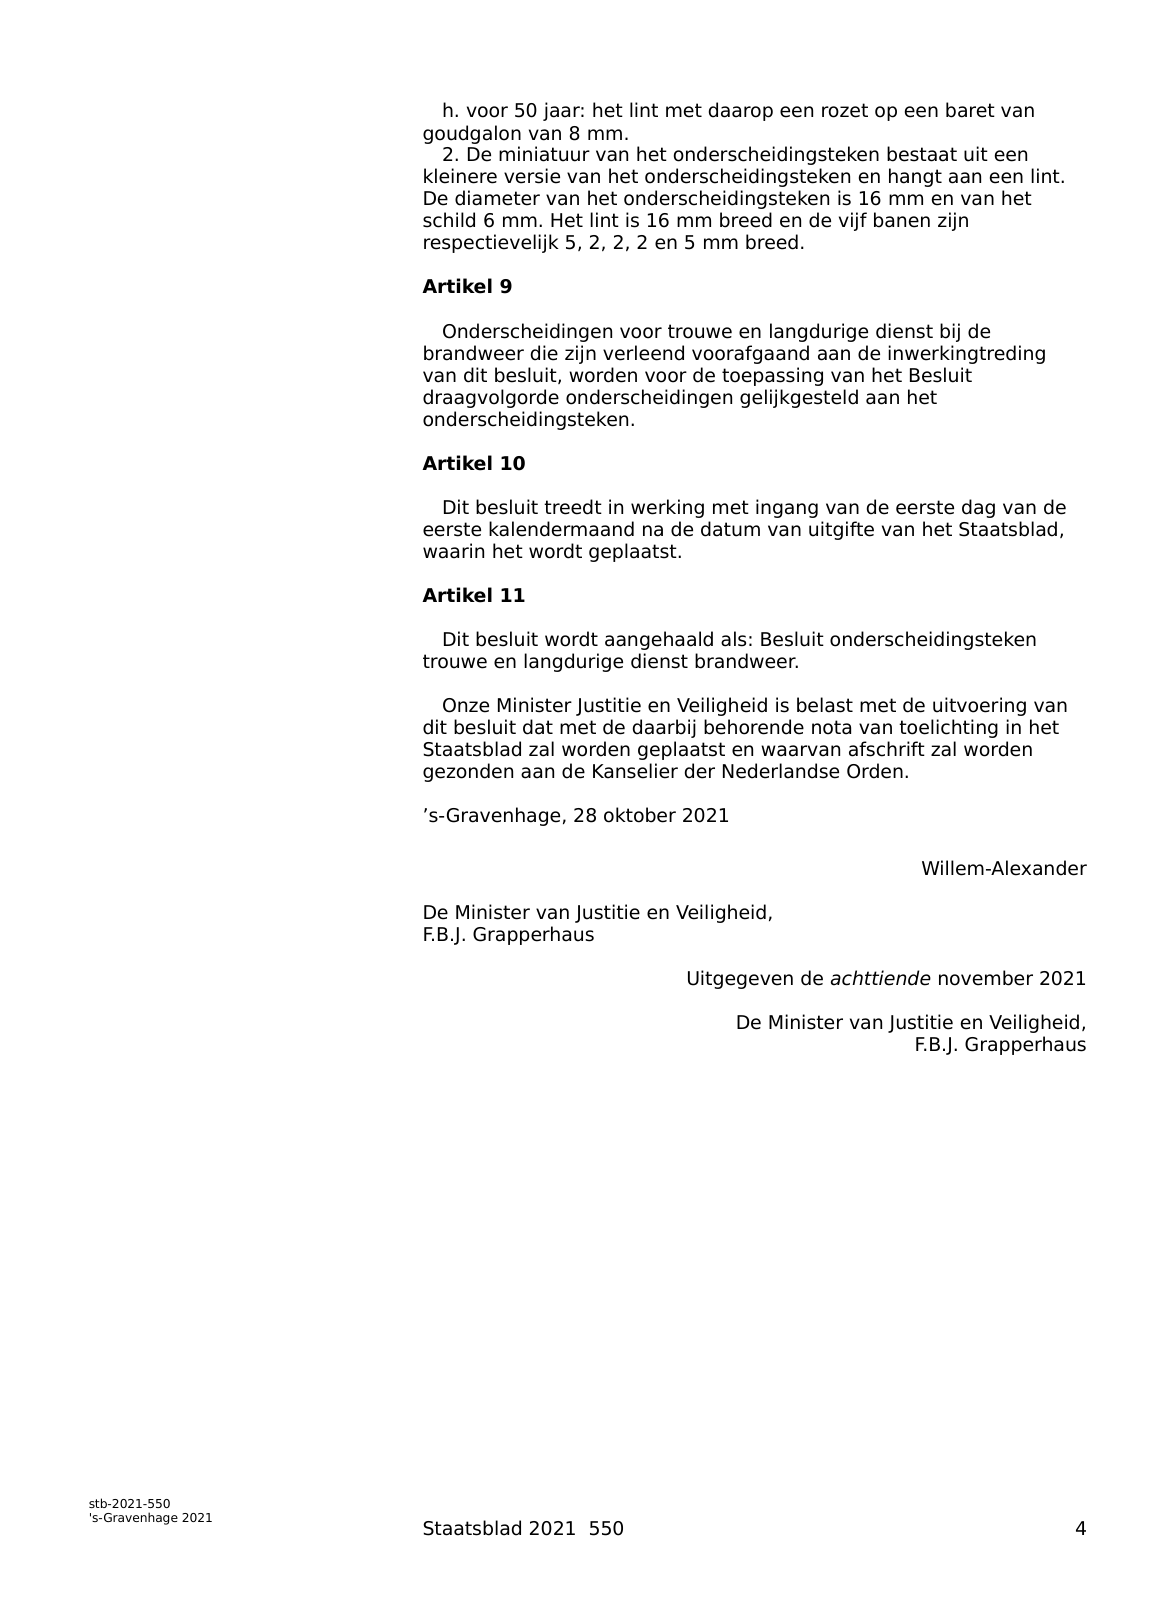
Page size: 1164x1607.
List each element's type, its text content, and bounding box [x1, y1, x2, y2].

text 's-Gravenhage 2021 [88, 1511, 323, 1525]
text Willem-Alexander [422, 857, 1087, 879]
subtitle Artikel 10 [422, 453, 1087, 475]
text Dit besluit wordt aangehaald als: Besluit onderscheidingsteken trouwe en langdurige dienst brandweer. [422, 629, 1087, 673]
subtitle Artikel 11 [422, 585, 1087, 607]
text De Minister van Justitie en Veiligheid, F.B.J. Grapperhaus [422, 1012, 1087, 1056]
text h. voor 50 jaar: het lint met daarop een rozet op een baret van goudgalon van 8 mm. [422, 100, 1087, 144]
text 2. De miniatuur van het onderscheidingsteken bestaat uit een kleinere versie van het onderscheidingsteken en hangt aan een lint. De diameter van het onderscheidingsteken is 16 mm en van het schild 6 mm. Het lint is 16 mm breed en de vijf banen zijn respectievelijk 5, 2, 2, 2 en 5 mm breed. [422, 144, 1087, 254]
text Onderscheidingen voor trouwe en langdurige dienst bij de brandweer die zijn verleend voorafgaand aan de inwerkingtreding van dit besluit, worden voor de toepassing van het Besluit draagvolgorde onderscheidingen gelijkgesteld aan het onderscheidingsteken. [422, 321, 1087, 431]
text Dit besluit treedt in werking met ingang van de eerste dag van de eerste kalendermaand na de datum van uitgifte van het Staatsblad, waarin het wordt geplaatst. [422, 497, 1087, 563]
subtitle Artikel 9 [422, 276, 1087, 298]
text stb-2021-550 [88, 1497, 323, 1511]
text Uitgegeven de achttiende november 2021 [422, 968, 1087, 990]
text De Minister van Justitie en Veiligheid, F.B.J. Grapperhaus [422, 902, 1087, 946]
text Onze Minister Justitie en Veiligheid is belast met de uitvoering van dit besluit dat met de daarbij behorende nota van toelichting in het Staatsblad zal worden geplaatst en waarvan afschrift zal worden gezonden aan de Kanselier der Nederlandse Orden. [422, 695, 1087, 783]
text ’s-Gravenhage, 28 oktober 2021 [422, 805, 1087, 827]
